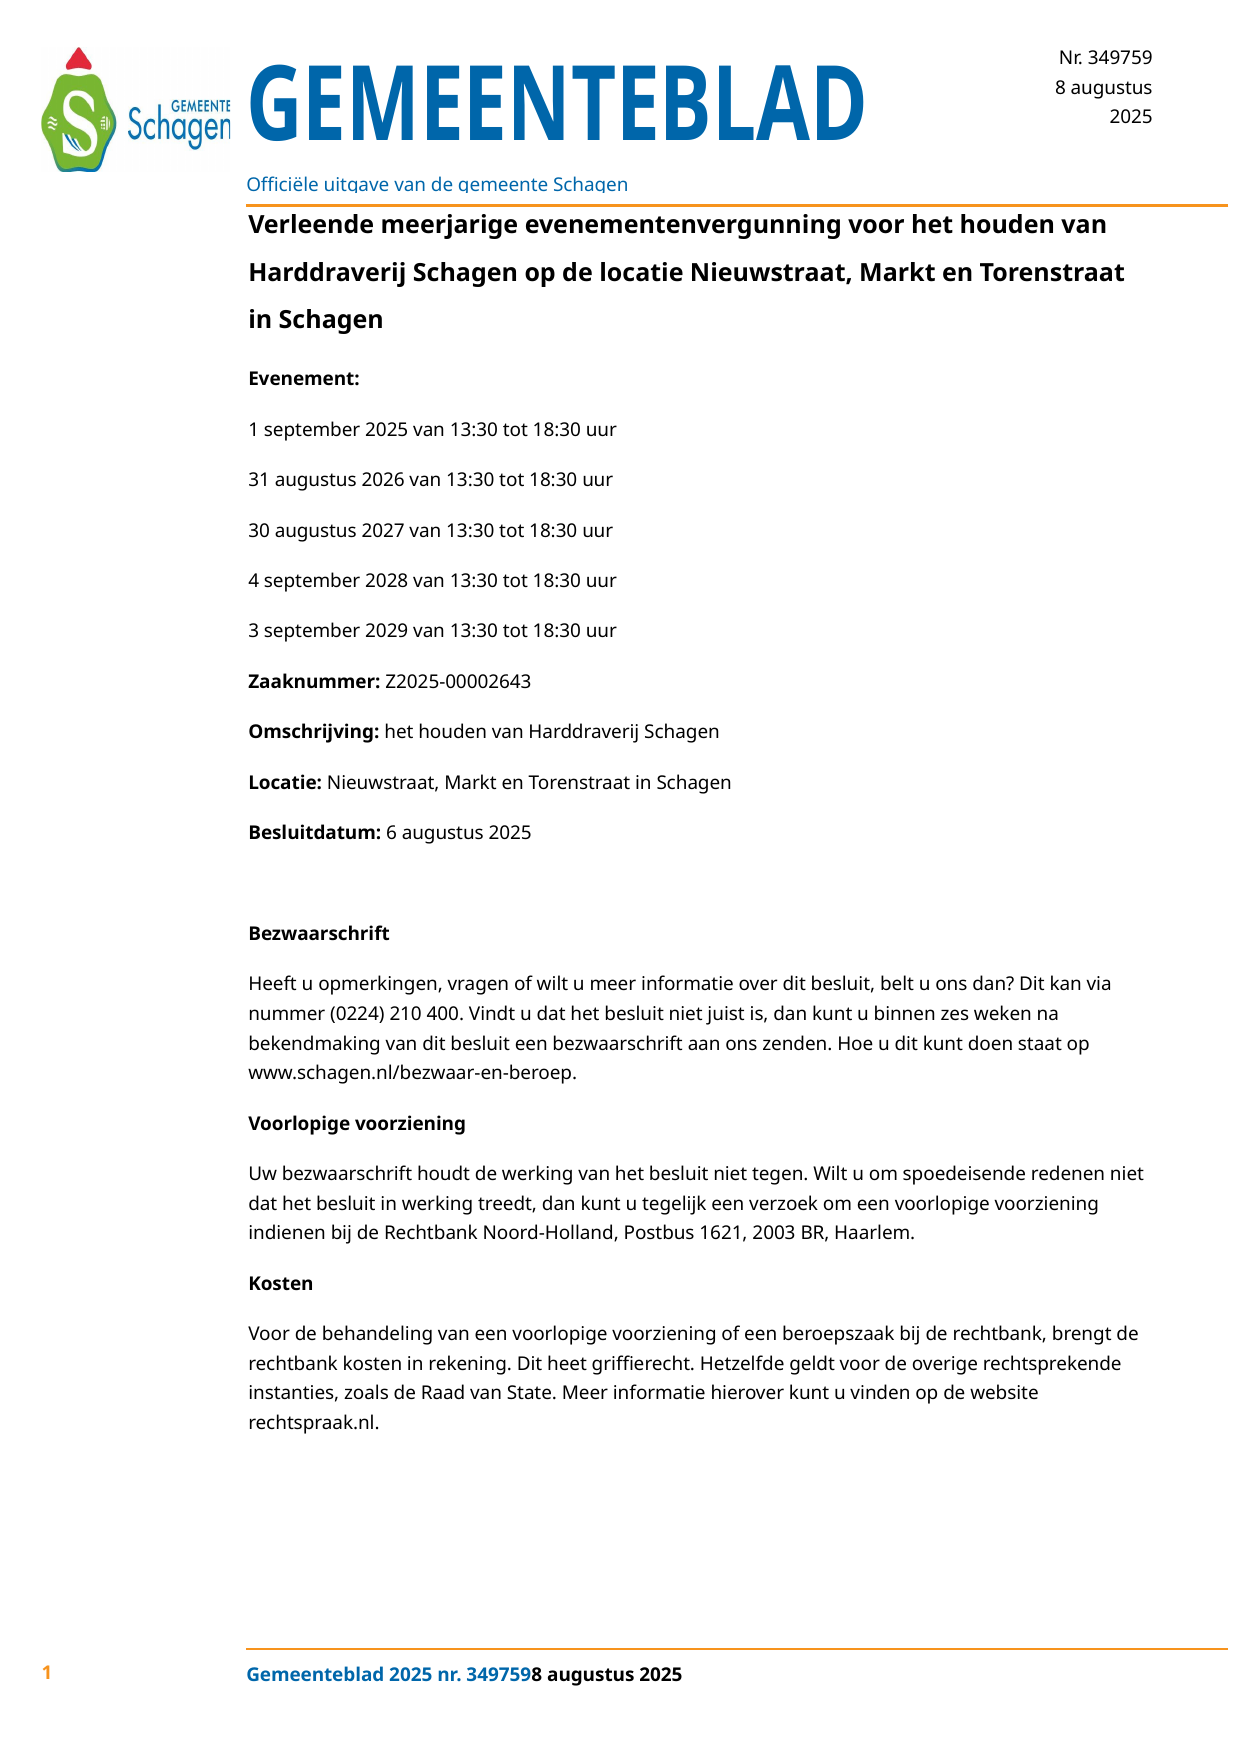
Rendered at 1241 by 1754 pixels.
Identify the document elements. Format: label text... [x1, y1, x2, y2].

text 4 september 2028 van 13:30 tot 18:30 uur [248, 567, 1152, 593]
text 30 augustus 2027 van 13:30 tot 18:30 uur [248, 517, 1152, 542]
text Omschrijving: het houden van Harddraverij Schagen [248, 718, 1152, 744]
text 31 augustus 2026 van 13:30 tot 18:30 uur [248, 466, 1152, 492]
text Uw bezwaarschrift houdt de werking van het besluit niet tegen. Wilt u om spoedeisende redenen niet dat het besluit in werking treedt, dan kunt u tegelijk een verzoek om een voorlopige voorziening indienen bij de Rechtbank Noord-Holland, Postbus 1621, 2003 BR, Haarlem. [248, 1160, 1152, 1245]
text Heeft u opmerkingen, vragen of wilt u meer informatie over dit besluit, belt u ons dan? Dit kan via nummer (0224) 210 400. Vindt u dat het besluit niet juist is, dan kunt u binnen zes weken na bekendmaking van dit besluit een bezwaarschrift aan ons zenden. Hoe u dit kunt doen staat op www.schagen.nl/bezwaar-en-beroep. [248, 971, 1152, 1085]
text Kosten [248, 1270, 1152, 1295]
text Voor de behandeling van een voorlopige voorziening of een beroepszaak bij de rechtbank, brengt de rechtbank kosten in rekening. Dit heet griffierecht. Hetzelfde geldt voor de overige rechtsprekende instanties, zoals de Raad van State. Meer informatie hierover kunt u vinden op de website rechtspraak.nl. [248, 1320, 1152, 1434]
text Evenement: [248, 366, 1152, 391]
text 3 september 2029 van 13:30 tot 18:30 uur [248, 618, 1152, 643]
text Voorlopige voorziening [248, 1110, 1152, 1135]
text 1 september 2025 van 13:30 tot 18:30 uur [248, 416, 1152, 442]
text Locatie: Nieuwstraat, Markt en Torenstraat in Schagen [248, 769, 1152, 794]
picture [41, 47, 231, 172]
text Bezwaarschrift [248, 920, 1152, 946]
text Verleende meerjarige evenementenvergunning voor het houden van Harddraverij Schagen op de locatie Nieuwstraat, Markt en Torenstraat in Schagen [248, 207, 1152, 336]
text Zaaknummer: Z2025-00002643 [248, 668, 1152, 694]
text Besluitdatum: 6 augustus 2025 [248, 819, 1152, 845]
